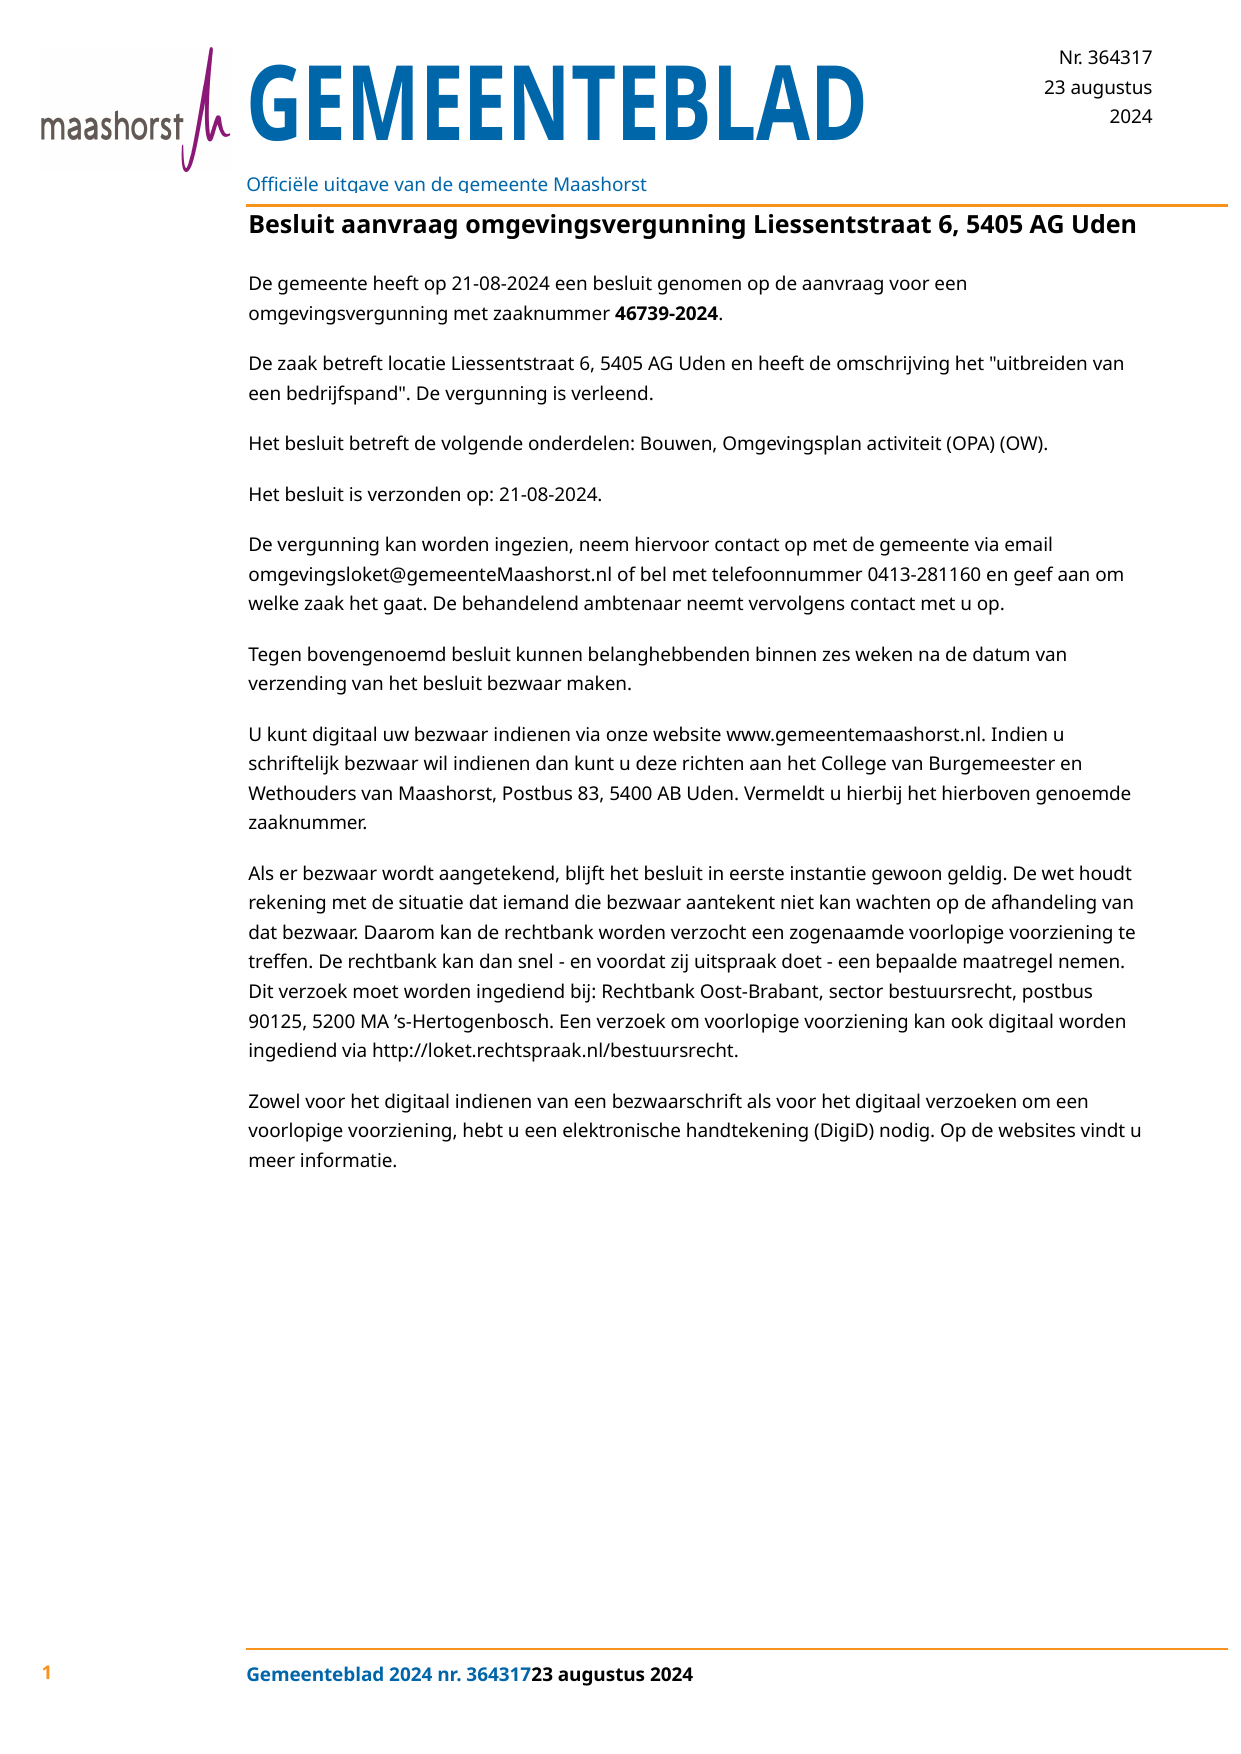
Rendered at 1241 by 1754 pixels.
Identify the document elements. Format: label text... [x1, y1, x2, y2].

text De gemeente heeft op 21-08-2024 een besluit genomen op de aanvraag voor een omgevingsvergunning met zaaknummer 46739-2024. [248, 270, 1152, 326]
text Tegen bovengenoemd besluit kunnen belanghebbenden binnen zes weken na de datum van verzending van het besluit bezwaar maken. [248, 641, 1152, 696]
text Het besluit is verzonden op: 21-08-2024. [248, 481, 1152, 506]
text Zowel voor het digitaal indienen van een bezwaarschrift als voor het digitaal verzoeken om een voorlopige voorziening, hebt u een elektronische handtekening (DigiD) nodig. Op de websites vindt u meer informatie. [248, 1088, 1152, 1173]
text De vergunning kan worden ingezien, neem hiervoor contact op met de gemeente via email omgevingsloket@gemeenteMaashorst.nl of bel met telefoonnummer 0413-281160 en geef aan om welke zaak het gaat. De behandelend ambtenaar neemt vervolgens contact met u op. [248, 531, 1152, 616]
text Als er bezwaar wordt aangetekend, blijft het besluit in eerste instantie gewoon geldig. De wet houdt rekening met de situatie dat iemand die bezwaar aantekent niet kan wachten op de afhandeling van dat bezwaar. Daarom kan de rechtbank worden verzocht een zogenaamde voorlopige voorziening te treffen. De rechtbank kan dan snel - en voordat zij uitspraak doet - een bepaalde maatregel nemen. Dit verzoek moet worden ingediend bij: Rechtbank Oost-Brabant, sector bestuursrecht, postbus 90125, 5200 MA ’s-Hertogenbosch. Een verzoek om voorlopige voorziening kan ook digitaal worden ingediend via http://loket.rechtspraak.nl/bestuursrecht. [248, 860, 1152, 1063]
text De zaak betreft locatie Liessentstraat 6, 5405 AG Uden en heeft de omschrijving het "uitbreiden van een bedrijfspand". De vergunning is verleend. [248, 350, 1152, 406]
text Het besluit betreft de volgende onderdelen: Bouwen, Omgevingsplan activiteit (OPA) (OW). [248, 430, 1152, 456]
text U kunt digitaal uw bezwaar indienen via onze website www.gemeentemaashorst.nl. Indien u schriftelijk bezwaar wil indienen dan kunt u deze richten aan het College van Burgemeester en Wethouders van Maashorst, Postbus 83, 5400 AB Uden. Vermeldt u hierbij het hierboven genoemde zaaknummer. [248, 721, 1152, 835]
picture [41, 47, 231, 172]
text Besluit aanvraag omgevingsvergunning Liessentstraat 6, 5405 AG Uden [248, 207, 1152, 241]
